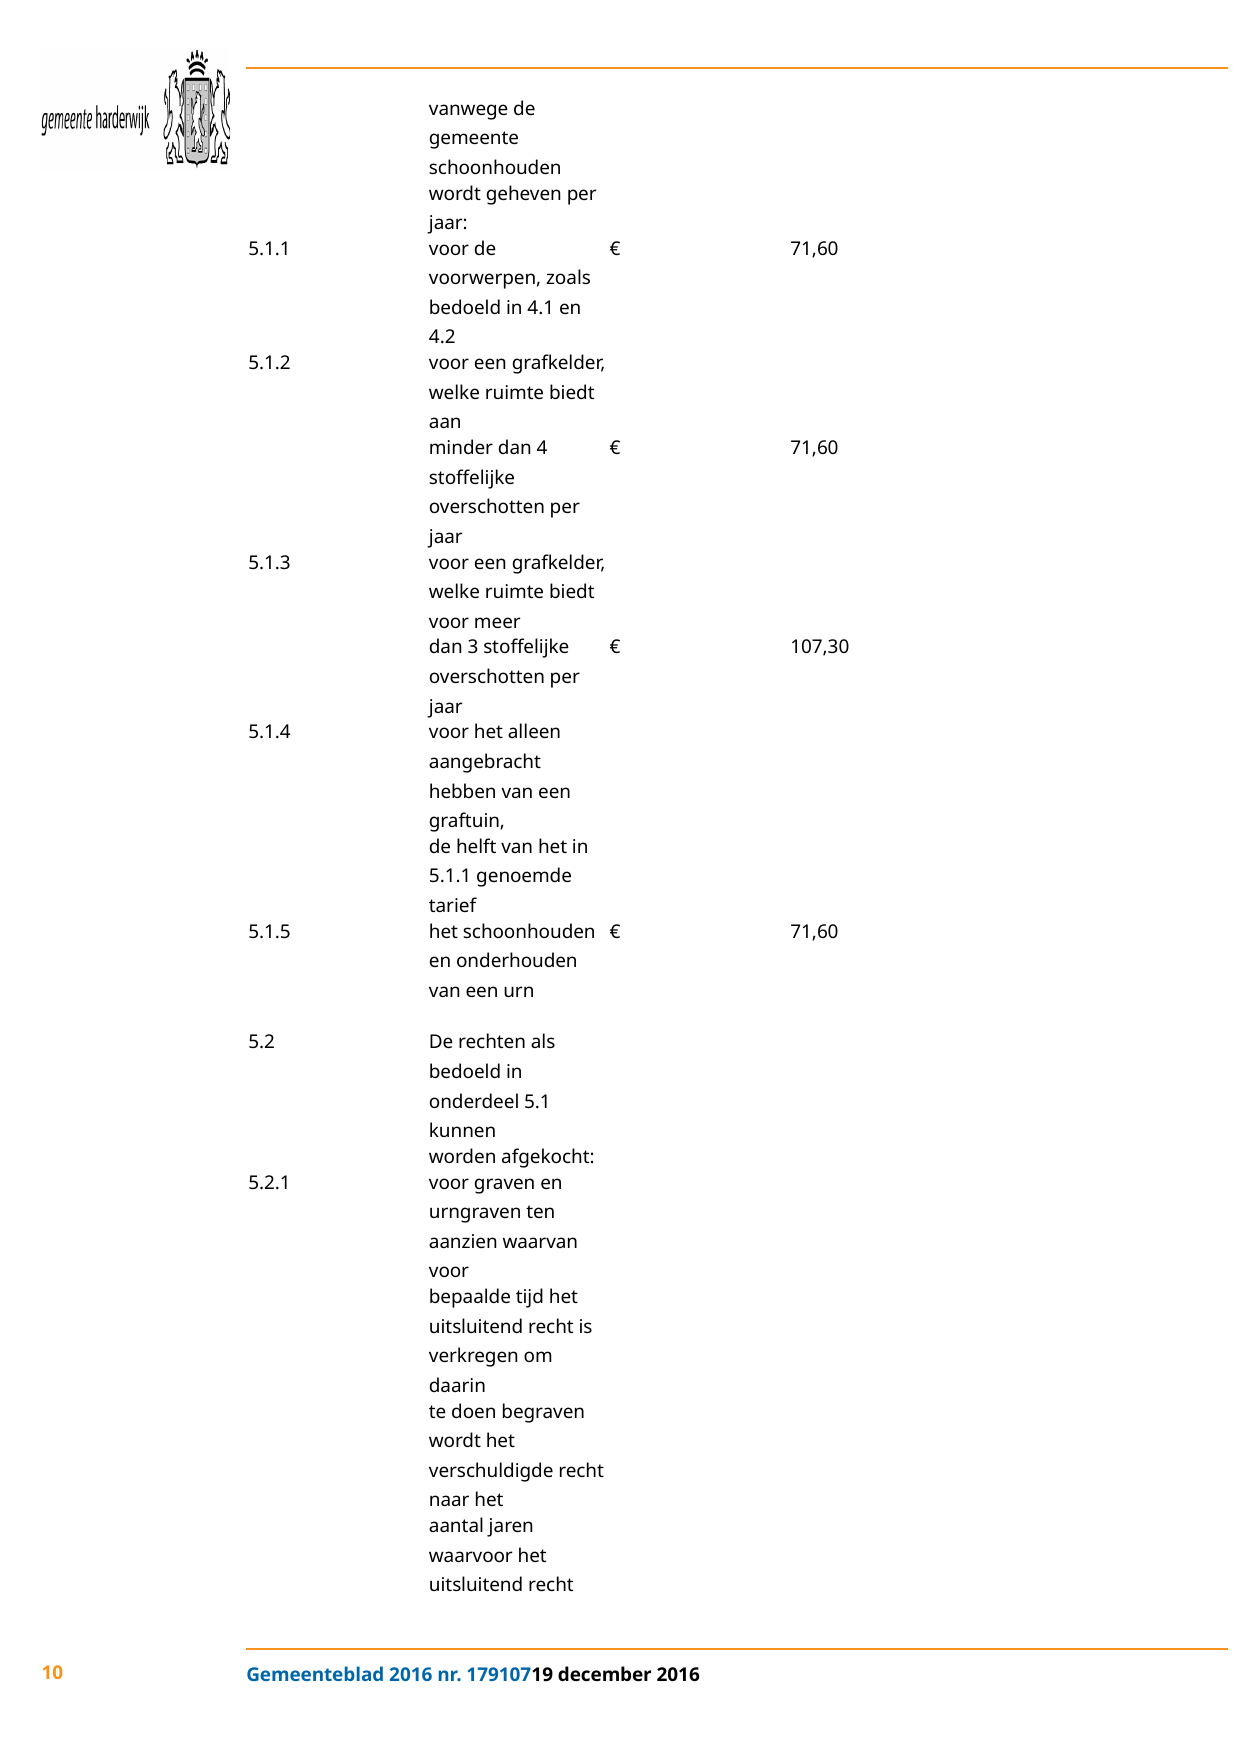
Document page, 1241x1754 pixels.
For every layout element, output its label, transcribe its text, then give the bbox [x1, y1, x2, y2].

table_cell wordt geheven per jaar: [429, 180, 609, 235]
table_cell [790, 1143, 971, 1169]
table_cell [248, 833, 429, 918]
table_cell [248, 1003, 429, 1029]
table_cell het schoonhouden en onderhouden van een urn [429, 918, 609, 1003]
table_cell [790, 1398, 971, 1512]
table_cell De rechten als bedoeld in onderdeel 5.1 kunnen [429, 1029, 609, 1143]
picture [41, 47, 231, 172]
table_cell 5.1.4 [248, 719, 429, 833]
table_cell te doen begraven wordt het verschuldigde recht naar het [429, 1398, 609, 1512]
table_cell aantal jaren waarvoor het uitsluitend recht [429, 1512, 609, 1597]
table_cell 107,30 [790, 634, 971, 719]
table_cell [609, 95, 790, 180]
table_cell [248, 434, 429, 549]
table_cell [790, 1029, 971, 1143]
table_cell [790, 719, 971, 833]
table_cell [609, 350, 790, 434]
table_cell voor het alleen aangebracht hebben van een graftuin, [429, 719, 609, 833]
table_cell [609, 1029, 790, 1143]
table_cell [609, 719, 790, 833]
table_cell 71,60 [790, 434, 971, 549]
table_cell 71,60 [790, 918, 971, 1003]
table_cell [790, 180, 971, 235]
table_cell [609, 833, 790, 918]
table_cell [248, 1398, 429, 1512]
table_cell voor de voorwerpen, zoals bedoeld in 4.1 en 4.2 [429, 235, 609, 349]
table_cell [609, 1003, 790, 1029]
table_cell minder dan 4 stoffelijke overschotten per jaar [429, 434, 609, 549]
table_cell voor een grafkelder, welke ruimte biedt aan [429, 350, 609, 434]
table_cell [429, 1003, 609, 1029]
table_cell 71,60 [790, 235, 971, 349]
table_cell [609, 1143, 790, 1169]
table_cell 5.1.1 [248, 235, 429, 349]
table_cell [609, 549, 790, 634]
table_cell 5.1.5 [248, 918, 429, 1003]
table_cell de helft van het in 5.1.1 genoemde tarief [429, 833, 609, 918]
table_cell [248, 1143, 429, 1169]
table_cell [609, 1283, 790, 1398]
table_cell [790, 350, 971, 434]
table_cell [790, 833, 971, 918]
table_cell [609, 1169, 790, 1283]
table_cell bepaalde tijd het uitsluitend recht is verkregen om daarin [429, 1283, 609, 1398]
table_cell [248, 180, 429, 235]
table_cell [248, 95, 429, 180]
table_cell [609, 180, 790, 235]
table_cell [790, 1169, 971, 1283]
table_cell [790, 1003, 971, 1029]
table_cell [790, 1512, 971, 1597]
table_cell 5.2.1 [248, 1169, 429, 1283]
table_cell voor graven en urngraven ten aanzien waarvan voor [429, 1169, 609, 1283]
table_cell € [609, 434, 790, 549]
table_cell € [609, 634, 790, 719]
table_cell [248, 634, 429, 719]
table_cell [790, 549, 971, 634]
table_cell 5.2 [248, 1029, 429, 1143]
table_cell voor een grafkelder, welke ruimte biedt voor meer [429, 549, 609, 634]
table_cell [790, 95, 971, 180]
table_cell [248, 1283, 429, 1398]
table_cell [609, 1512, 790, 1597]
table_cell vanwege de gemeente schoonhouden [429, 95, 609, 180]
table_cell [248, 1512, 429, 1597]
table_cell dan 3 stoffelijke overschotten per jaar [429, 634, 609, 719]
table_cell [790, 1283, 971, 1398]
table_cell 5.1.3 [248, 549, 429, 634]
table_cell € [609, 918, 790, 1003]
table_cell worden afgekocht: [429, 1143, 609, 1169]
table_cell € [609, 235, 790, 349]
table_cell [609, 1398, 790, 1512]
table_cell 5.1.2 [248, 350, 429, 434]
